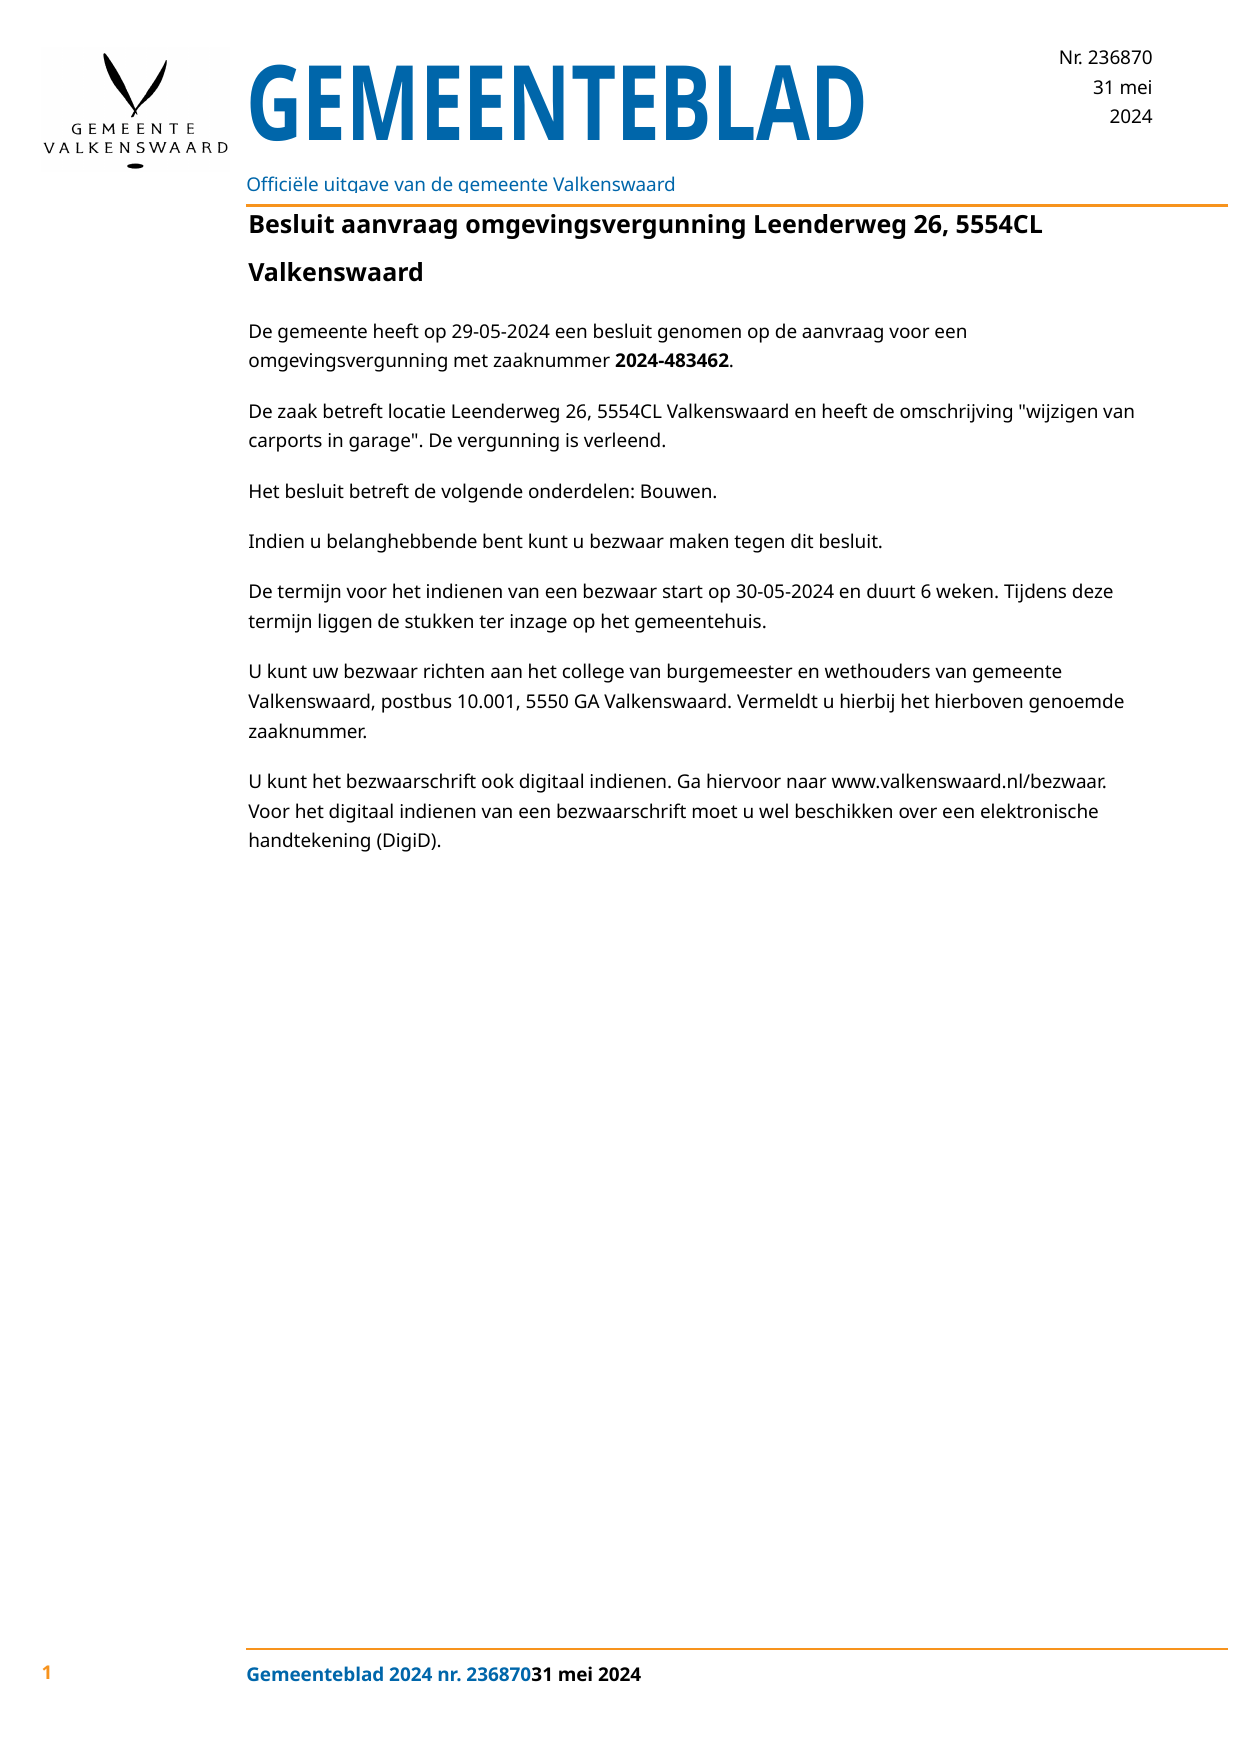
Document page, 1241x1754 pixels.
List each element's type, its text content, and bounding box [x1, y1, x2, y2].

text Besluit aanvraag omgevingsvergunning Leenderweg 26, 5554CL Valkenswaard [248, 207, 1152, 288]
text Indien u belanghebbende bent kunt u bezwaar maken tegen dit besluit. [248, 528, 1152, 554]
text De zaak betreft locatie Leenderweg 26, 5554CL Valkenswaard en heeft de omschrijving "wijzigen van carports in garage". De vergunning is verleend. [248, 398, 1152, 453]
text Het besluit betreft de volgende onderdelen: Bouwen. [248, 478, 1152, 504]
text De gemeente heeft op 29-05-2024 een besluit genomen op de aanvraag voor een omgevingsvergunning met zaaknummer 2024-483462. [248, 318, 1152, 373]
text U kunt het bezwaarschrift ook digitaal indienen. Ga hiervoor naar www.valkenswaard.nl/bezwaar. Voor het digitaal indienen van een bezwaarschrift moet u wel beschikken over een elektronische handtekening (DigiD). [248, 768, 1152, 853]
text U kunt uw bezwaar richten aan het college van burgemeester en wethouders van gemeente Valkenswaard, postbus 10.001, 5550 GA Valkenswaard. Vermeldt u hierbij het hierboven genoemde zaaknummer. [248, 659, 1152, 744]
picture [41, 47, 231, 172]
text De termijn voor het indienen van een bezwaar start op 30-05-2024 en duurt 6 weken. Tijdens deze termijn liggen de stukken ter inzage op het gemeentehuis. [248, 579, 1152, 634]
